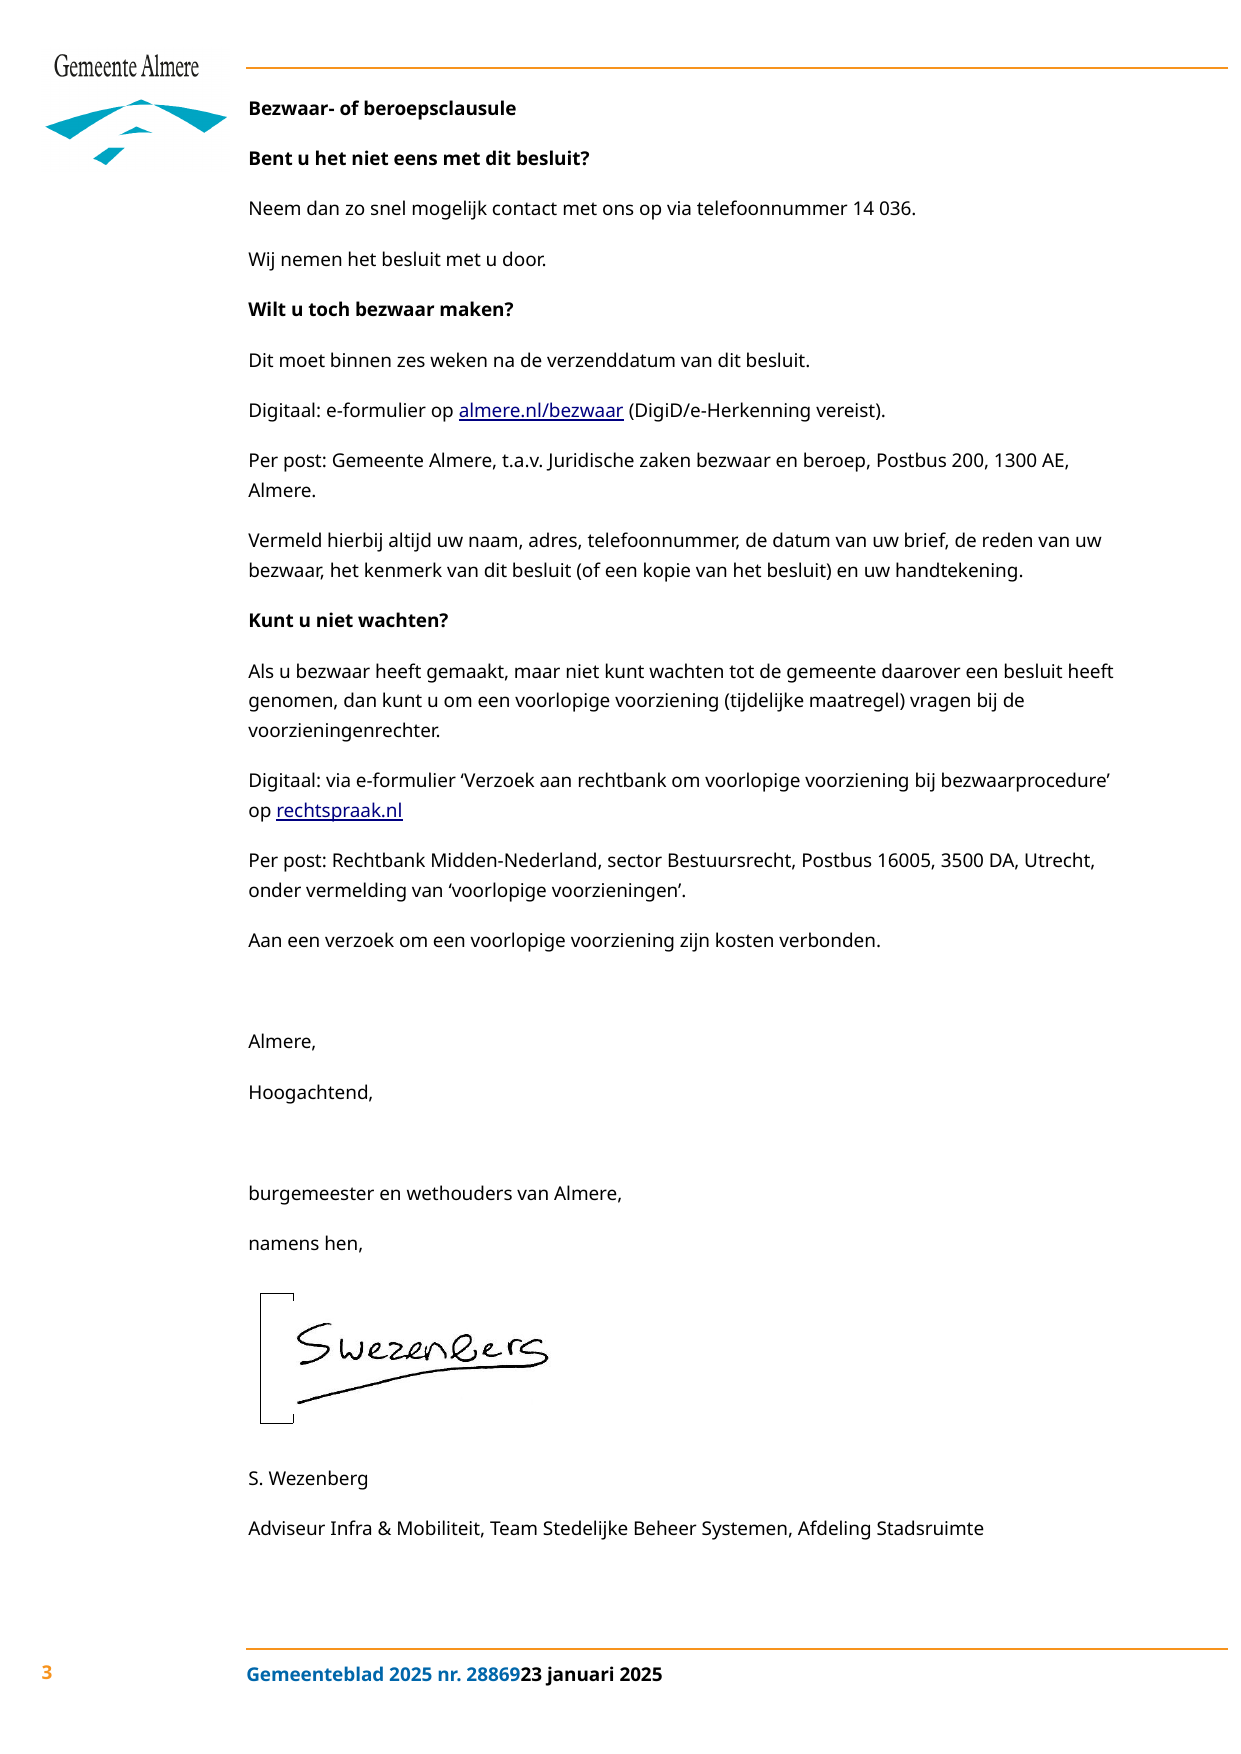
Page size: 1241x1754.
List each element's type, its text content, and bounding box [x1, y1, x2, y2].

text Adviseur Infra & Mobiliteit, Team Stedelijke Beheer Systemen, Afdeling Stadsruimte [248, 1515, 1152, 1541]
text namens hen, [248, 1230, 1152, 1256]
text Per post: Gemeente Almere, t.a.v. Juridische zaken bezwaar en beroep, Postbus 200, 1300 AE, Almere. [248, 448, 1152, 503]
text Per post: Rechtbank Midden-Nederland, sector Bestuursrecht, Postbus 16005, 3500 DA, Utrecht, onder vermelding van ‘voorlopige voorzieningen’. [248, 848, 1152, 903]
text Aan een verzoek om een voorlopige voorziening zijn kosten verbonden. [248, 928, 1152, 953]
picture [268, 1301, 576, 1414]
text Als u bezwaar heeft gemaakt, maar niet kunt wachten tot de gemeente daarover een besluit heeft genomen, dan kunt u om een voorlopige voorziening (tijdelijke maatregel) vragen bij de voorzieningenrechter. [248, 658, 1152, 743]
text Almere, [248, 1028, 1152, 1054]
text Hoogachtend, [248, 1079, 1152, 1105]
text Neem dan zo snel mogelijk contact met ons op via telefoonnummer 14 036. [248, 196, 1152, 221]
text Kunt u niet wachten? [248, 608, 1152, 633]
text Wilt u toch bezwaar maken? [248, 296, 1152, 322]
picture [41, 47, 231, 172]
text Dit moet binnen zes weken na de verzenddatum van dit besluit. [248, 347, 1152, 373]
text Digitaal: via e-formulier ‘Verzoek aan rechtbank om voorlopige voorziening bij bezwaarprocedure’ op rechtspraak.nl [248, 768, 1152, 823]
text Bent u het niet eens met dit besluit? [248, 145, 1152, 171]
text Wij nemen het besluit met u door. [248, 246, 1152, 272]
text Bezwaar- of beroepsclausule [248, 95, 1152, 121]
text Vermeld hierbij altijd uw naam, adres, telefoonnummer, de datum van uw brief, de reden van uw bezwaar, het kenmerk van dit besluit (of een kopie van het besluit) en uw handtekening. [248, 528, 1152, 583]
text burgemeester en wethouders van Almere, [248, 1180, 1152, 1206]
text S. Wezenberg [248, 1465, 1152, 1491]
text Digitaal: e-formulier op almere.nl/bezwaar (DigiD/e-Herkenning vereist). [248, 397, 1152, 423]
